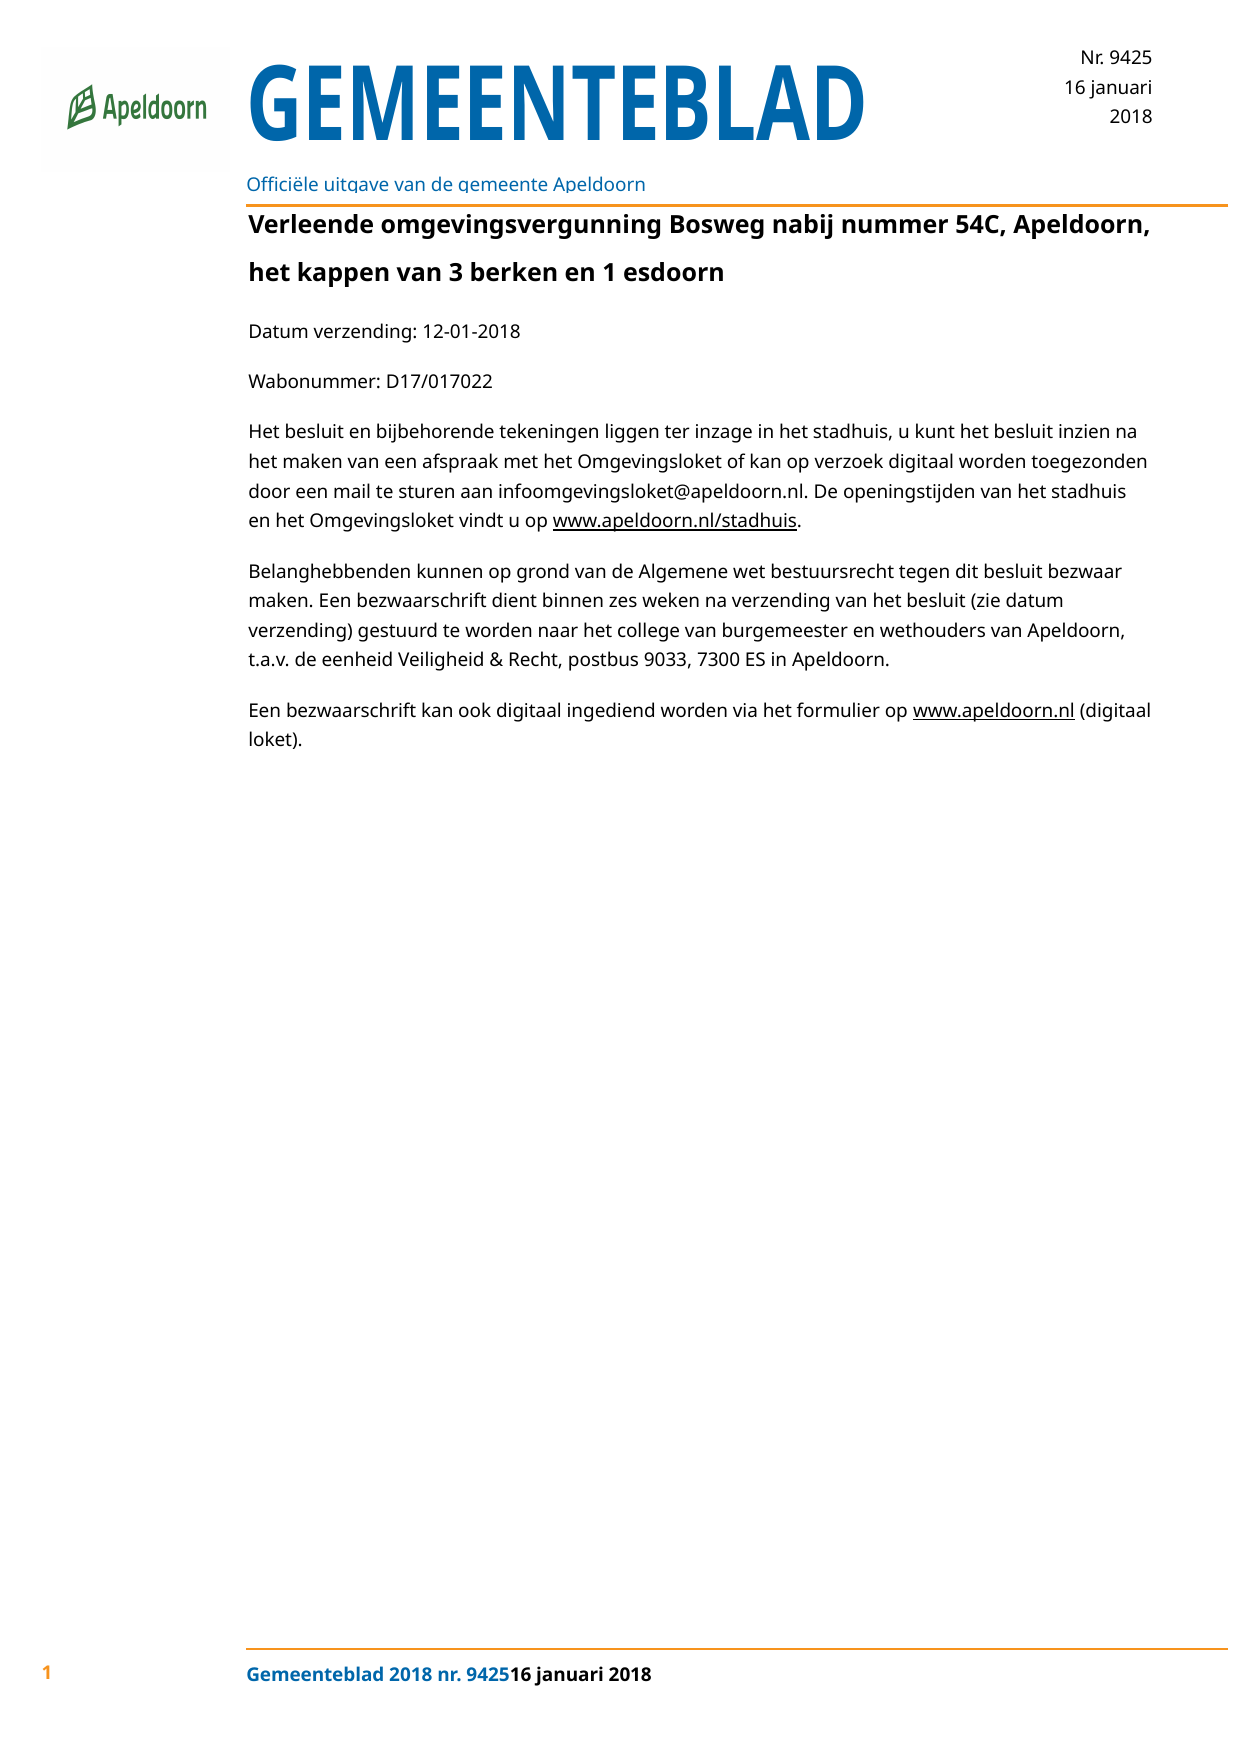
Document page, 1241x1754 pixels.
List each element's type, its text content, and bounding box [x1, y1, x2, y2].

text Het besluit en bijbehorende tekeningen liggen ter inzage in het stadhuis, u kunt het besluit inzien na het maken van een afspraak met het Omgevingsloket of kan op verzoek digitaal worden toegezonden door een mail te sturen aan infoomgevingsloket@apeldoorn.nl. De openingstijden van het stadhuis en het Omgevingsloket vindt u op www.apeldoorn.nl/stadhuis. [248, 419, 1152, 533]
text Verleende omgevingsvergunning Bosweg nabij nummer 54C, Apeldoorn, het kappen van 3 berken en 1 esdoorn [248, 207, 1152, 288]
picture [41, 47, 231, 172]
text Een bezwaarschrift kan ook digitaal ingediend worden via het formulier op www.apeldoorn.nl (digitaal loket). [248, 697, 1152, 752]
text Belanghebbenden kunnen op grond van de Algemene wet bestuursrecht tegen dit besluit bezwaar maken. Een bezwaarschrift dient binnen zes weken na verzending van het besluit (zie datum verzending) gestuurd te worden naar het college van burgemeester en wethouders van Apeldoorn, t.a.v. de eenheid Veiligheid & Recht, postbus 9033, 7300 ES in Apeldoorn. [248, 558, 1152, 672]
text Wabonummer: D17/017022 [248, 368, 1152, 394]
text Datum verzending: 12-01-2018 [248, 318, 1152, 344]
